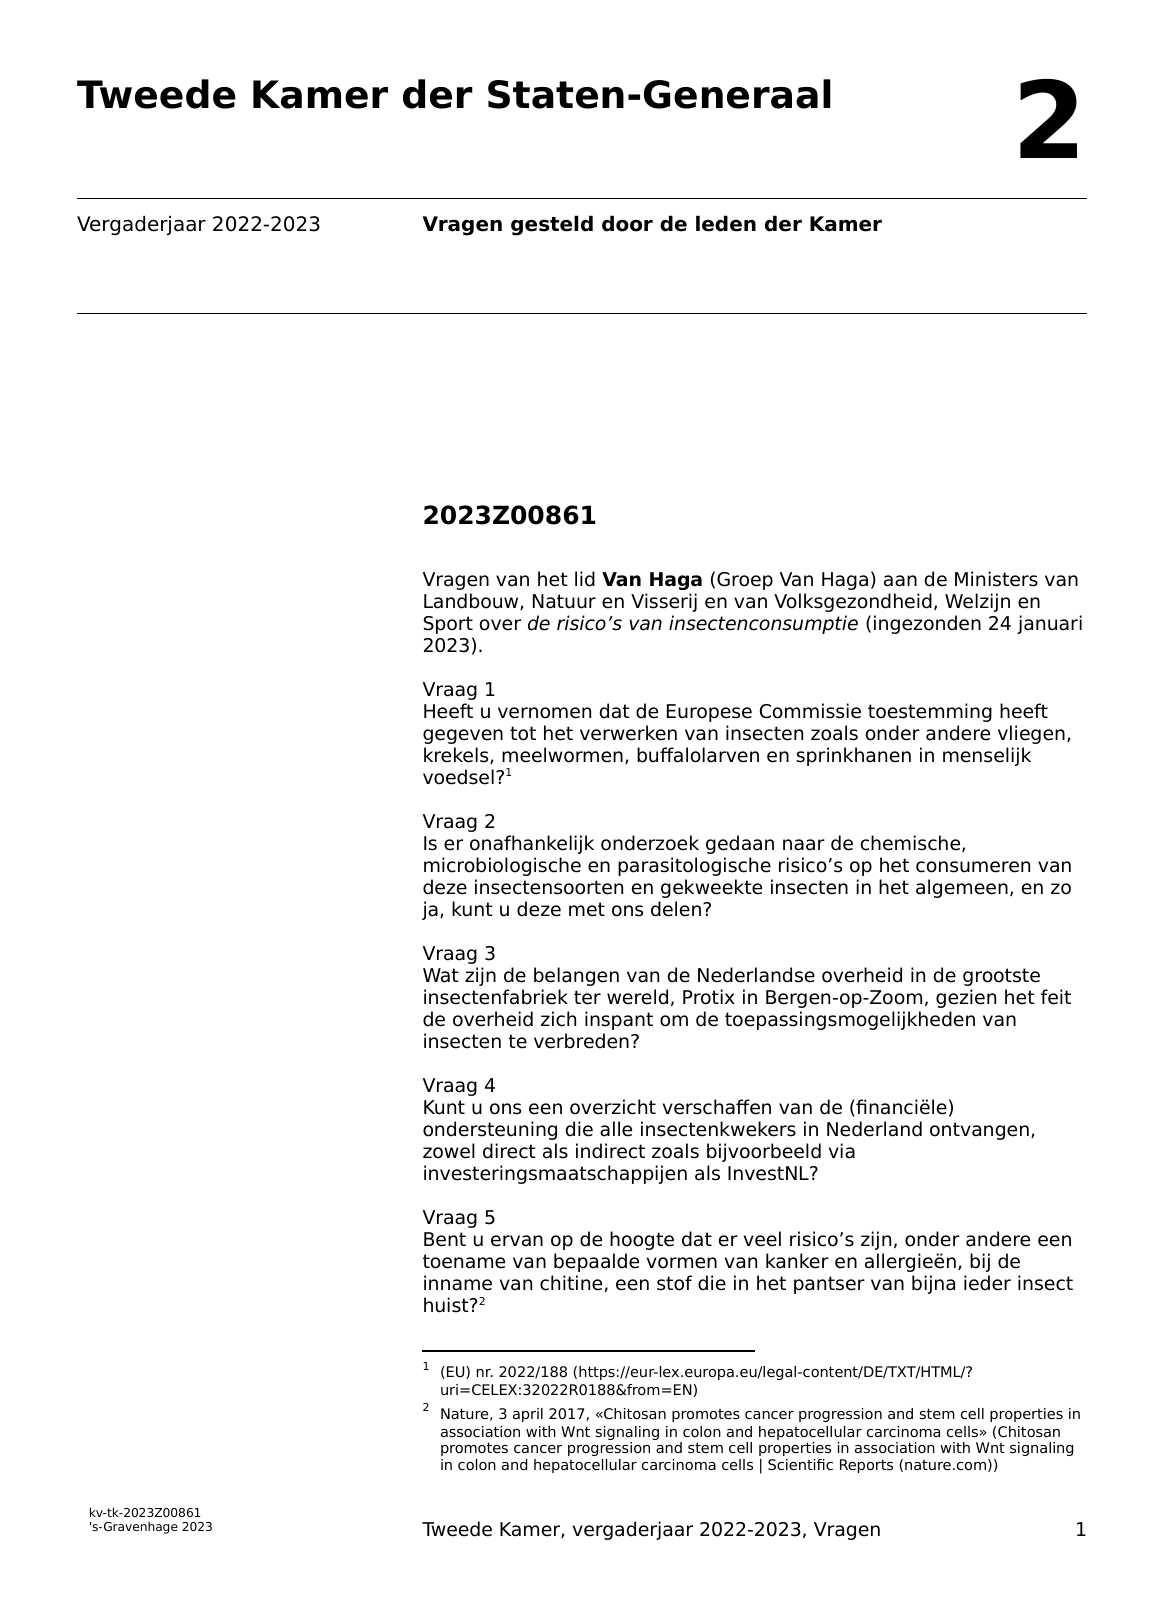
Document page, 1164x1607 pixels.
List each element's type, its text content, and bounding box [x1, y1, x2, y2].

text Vraag 1 [422, 679, 1087, 701]
text 's-Gravenhage 2023 [88, 1520, 323, 1534]
text Vraag 2 [422, 811, 1087, 833]
table_cell Vergaderjaar 2022-2023 [77, 199, 422, 313]
text Nature, 3 april 2017, «Chitosan promotes cancer progression and stem cell properties in association with Wnt signaling in colon and hepatocellular carcinoma cells» (Chitosan promotes cancer progression and stem cell properties in association with Wnt signaling in colon and hepatocellular carcinoma cells | Scientific Reports (nature.com)) [422, 1402, 1087, 1474]
table_cell Vragen gesteld door de leden der Kamer [422, 199, 1087, 313]
text Vragen van het lid Van Haga (Groep Van Haga) aan de Ministers van Landbouw, Natuur en Visserij en van Volksgezondheid, Welzijn en Sport over de risico’s van insectenconsumptie (ingezonden 24 januari 2023). [422, 569, 1087, 657]
text Vraag 3 [422, 943, 1087, 965]
text Heeft u vernomen dat de Europese Commissie toestemming heeft gegeven tot het verwerken van insecten zoals onder andere vliegen, krekels, meelwormen, buffalolarven en sprinkhanen in menselijk voedsel? [422, 701, 1087, 789]
table_header Tweede Kamer der Staten-Generaal [77, 59, 886, 198]
text Vraag 5 [422, 1207, 1087, 1229]
table_header 2 [886, 59, 1087, 198]
text Wat zijn de belangen van de Nederlandse overheid in de grootste insectenfabriek ter wereld, Protix in Bergen-op-Zoom, gezien het feit de overheid zich inspant om de toepassingsmogelijkheden van insecten te verbreden? [422, 965, 1087, 1053]
text Bent u ervan op de hoogte dat er veel risico’s zijn, onder andere een toename van bepaalde vormen van kanker en allergieën, bij de inname van chitine, een stof die in het pantser van bijna ieder insect huist? [422, 1229, 1087, 1317]
text Vraag 4 [422, 1075, 1087, 1097]
text (EU) nr. 2022/188 (https://eur-lex.europa.eu/legal-content/DE/TXT/HTML/?uri=CELEX:32022R0188&from=EN) [422, 1360, 1087, 1399]
text 2023Z00861 [422, 501, 1087, 531]
text Is er onafhankelijk onderzoek gedaan naar de chemische, microbiologische en parasitologische risico’s op het consumeren van deze insectensoorten en gekweekte insecten in het algemeen, en zo ja, kunt u deze met ons delen? [422, 833, 1087, 921]
text Kunt u ons een overzicht verschaffen van de (financiële) ondersteuning die alle insectenkwekers in Nederland ontvangen, zowel direct als indirect zoals bijvoorbeeld via investeringsmaatschappijen als InvestNL? [422, 1097, 1087, 1185]
text kv-tk-2023Z00861 [88, 1506, 323, 1520]
